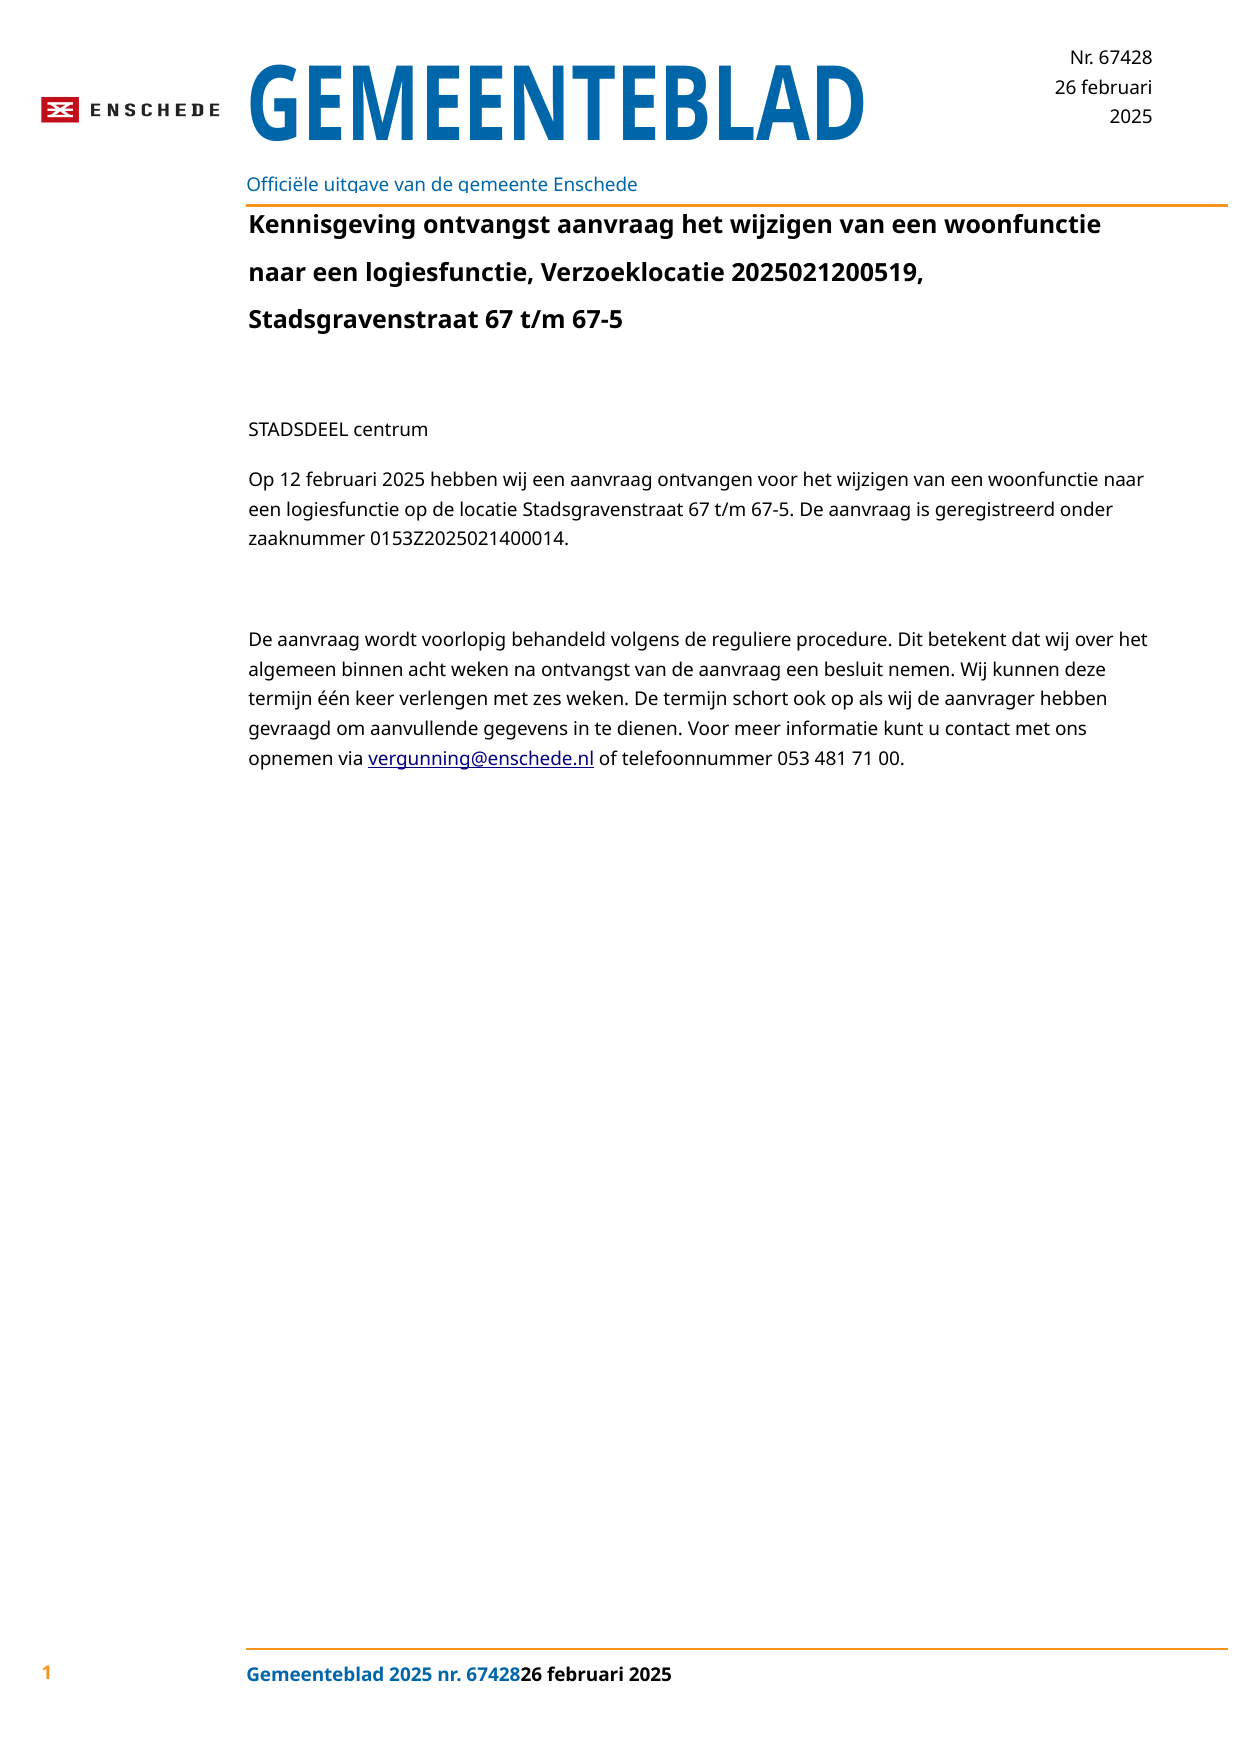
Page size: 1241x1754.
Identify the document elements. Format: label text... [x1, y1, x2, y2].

picture [41, 47, 231, 172]
text Op 12 februari 2025 hebben wij een aanvraag ontvangen voor het wijzigen van een woonfunctie naar een logiesfunctie op de locatie Stadsgravenstraat 67 t/m 67-5. De aanvraag is geregistreerd onder zaaknummer 0153Z2025021400014. [248, 466, 1152, 551]
text De aanvraag wordt voorlopig behandeld volgens de reguliere procedure. Dit betekent dat wij over het algemeen binnen acht weken na ontvangst van de aanvraag een besluit nemen. Wij kunnen deze termijn één keer verlengen met zes weken. De termijn schort ook op als wij de aanvrager hebben gevraagd om aanvullende gegevens in te dienen. Voor meer informatie kunt u contact met ons opnemen via vergunning@enschede.nl of telefoonnummer 053 481 71 00. [248, 626, 1152, 770]
text STADSDEEL centrum [248, 416, 1152, 442]
text Kennisgeving ontvangst aanvraag het wijzigen van een woonfunctie naar een logiesfunctie, Verzoeklocatie 2025021200519, Stadsgravenstraat 67 t/m 67-5 [248, 207, 1152, 336]
